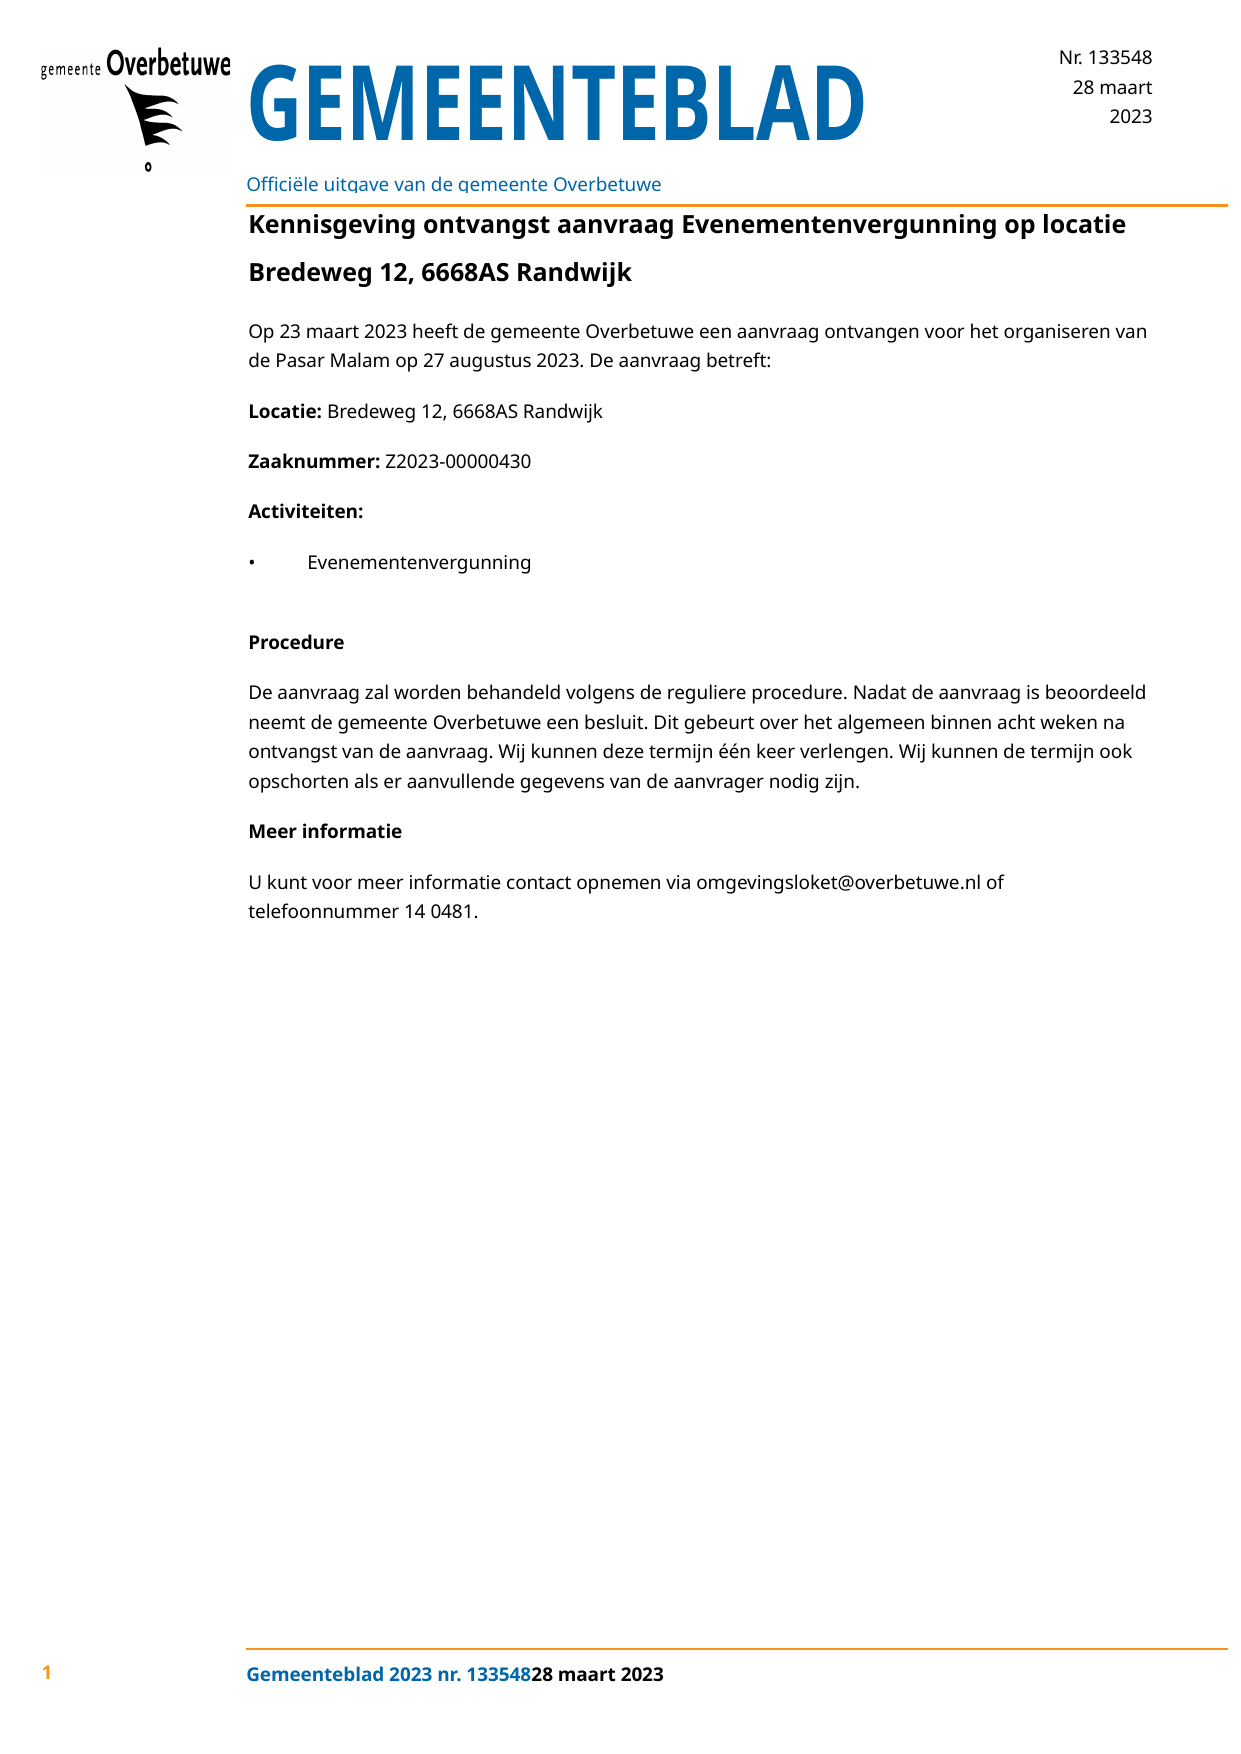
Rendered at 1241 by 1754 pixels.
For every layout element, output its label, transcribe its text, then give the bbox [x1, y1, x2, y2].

text Meer informatie [248, 819, 1152, 844]
text Procedure [248, 629, 1152, 655]
picture [41, 47, 231, 172]
text Zaaknummer: Z2023-00000430 [248, 448, 1152, 474]
text Op 23 maart 2023 heeft de gemeente Overbetuwe een aanvraag ontvangen voor het organiseren van de Pasar Malam op 27 augustus 2023. De aanvraag betreft: [248, 318, 1152, 373]
text U kunt voor meer informatie contact opnemen via omgevingsloket@overbetuwe.nl of telefoonnummer 14 0481. [248, 869, 1152, 924]
text De aanvraag zal worden behandeld volgens de reguliere procedure. Nadat de aanvraag is beoordeeld neemt de gemeente Overbetuwe een besluit. Dit gebeurt over het algemeen binnen acht weken na ontvangst van de aanvraag. Wij kunnen deze termijn één keer verlengen. Wij kunnen de termijn ook opschorten als er aanvullende gegevens van de aanvrager nodig zijn. [248, 679, 1152, 794]
list Evenementenvergunning [248, 549, 1152, 575]
text Kennisgeving ontvangst aanvraag Evenementenvergunning op locatie Bredeweg 12, 6668AS Randwijk [248, 207, 1152, 288]
text Locatie: Bredeweg 12, 6668AS Randwijk [248, 398, 1152, 424]
text Activiteiten: [248, 499, 1152, 524]
